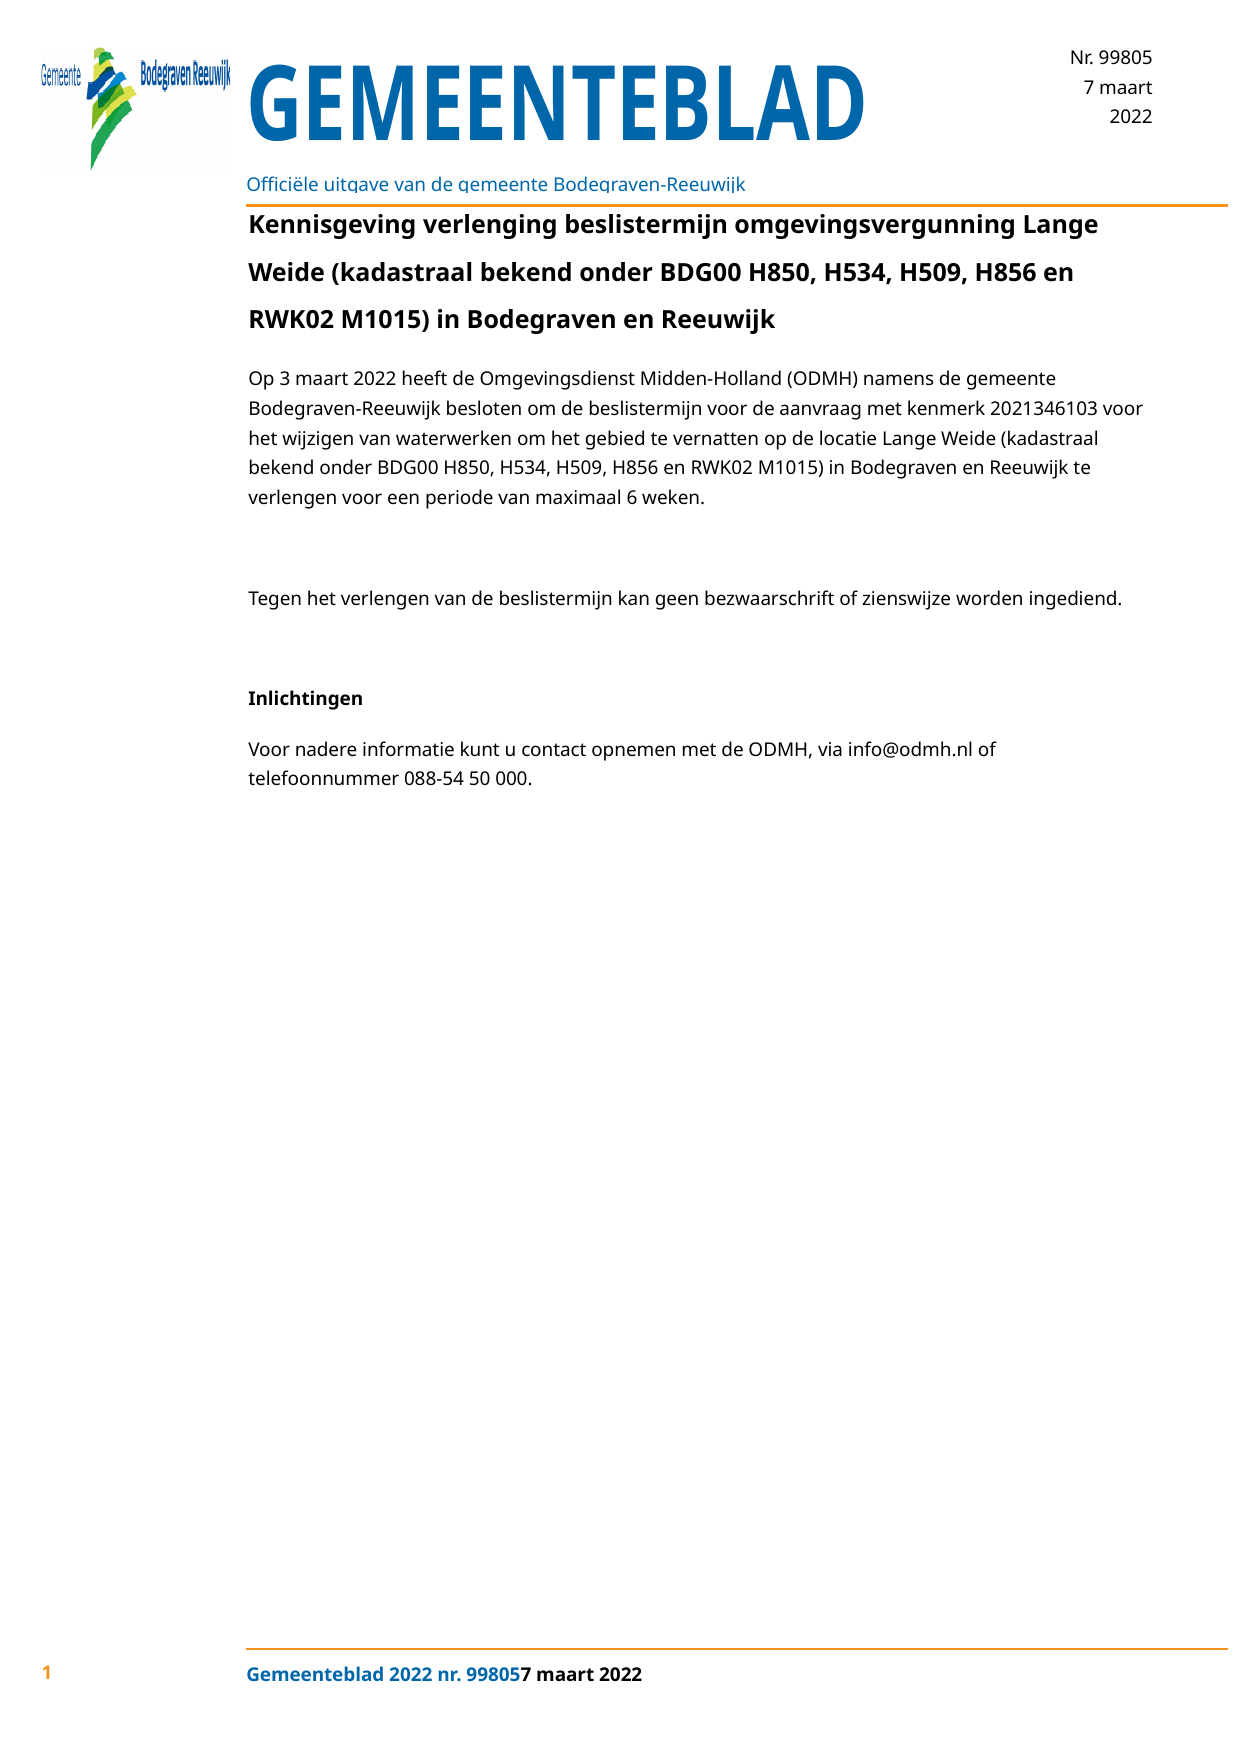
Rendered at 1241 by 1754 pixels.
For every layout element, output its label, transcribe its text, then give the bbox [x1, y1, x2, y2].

picture [41, 47, 231, 172]
text Kennisgeving verlenging beslistermijn omgevingsvergunning Lange Weide (kadastraal bekend onder BDG00 H850, H534, H509, H856 en RWK02 M1015) in Bodegraven en Reeuwijk [248, 207, 1152, 336]
text Op 3 maart 2022 heeft de Omgevingsdienst Midden-Holland (ODMH) namens de gemeente Bodegraven-Reeuwijk besloten om de beslistermijn voor de aanvraag met kenmerk 2021346103 voor het wijzigen van waterwerken om het gebied te vernatten op de locatie Lange Weide (kadastraal bekend onder BDG00 H850, H534, H509, H856 en RWK02 M1015) in Bodegraven en Reeuwijk te verlengen voor een periode van maximaal 6 weken. [248, 366, 1152, 509]
text Inlichtingen [248, 686, 1152, 711]
text Tegen het verlengen van de beslistermijn kan geen bezwaarschrift of zienswijze worden ingediend. [248, 585, 1152, 610]
text Voor nadere informatie kunt u contact opnemen met de ODMH, via info@odmh.nl of telefoonnummer 088-54 50 000. [248, 736, 1152, 791]
